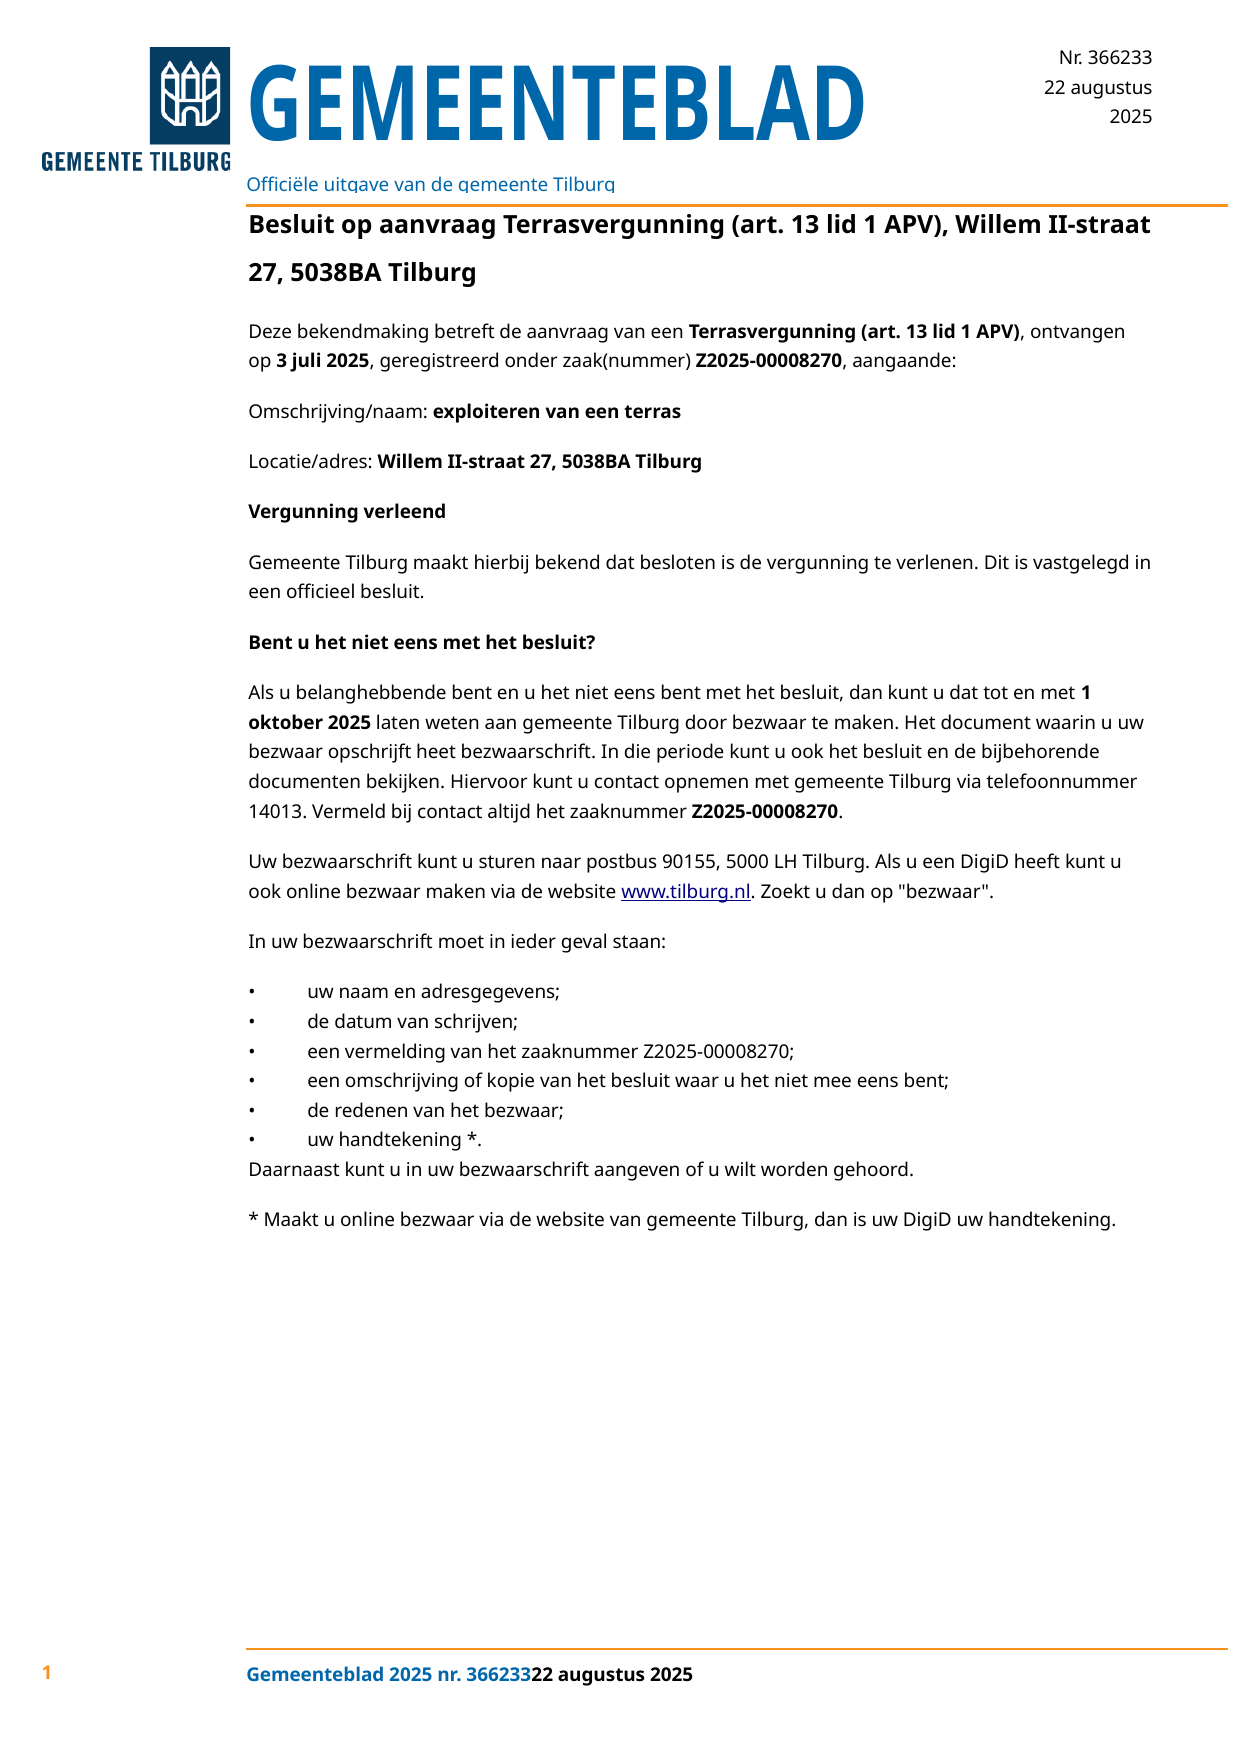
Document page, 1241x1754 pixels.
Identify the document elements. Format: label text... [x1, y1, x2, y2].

text Gemeente Tilburg maakt hierbij bekend dat besloten is de vergunning te verlenen. Dit is vastgelegd in een officieel besluit. [248, 549, 1152, 604]
list een vermelding van het zaaknummer Z2025-00008270; [248, 1038, 1152, 1064]
text * Maakt u online bezwaar via de website van gemeente Tilburg, dan is uw DigiD uw handtekening. [248, 1207, 1152, 1232]
text Als u belanghebbende bent en u het niet eens bent met het besluit, dan kunt u dat tot en met 1 oktober 2025 laten weten aan gemeente Tilburg door bezwaar te maken. Het document waarin u uw bezwaar opschrijft heet bezwaarschrift. In die periode kunt u ook het besluit en de bijbehorende documenten bekijken. Hiervoor kunt u contact opnemen met gemeente Tilburg via telefoonnummer 14013. Vermeld bij contact altijd het zaaknummer Z2025-00008270. [248, 679, 1152, 824]
text Locatie/adres: Willem II-straat 27, 5038BA Tilburg [248, 448, 1152, 474]
list een omschrijving of kopie van het besluit waar u het niet mee eens bent; [248, 1067, 1152, 1093]
list de datum van schrijven; [248, 1008, 1152, 1034]
list uw naam en adresgegevens; [248, 979, 1152, 1004]
text Uw bezwaarschrift kunt u sturen naar postbus 90155, 5000 LH Tilburg. Als u een DigiD heeft kunt u ook online bezwaar maken via de website www.tilburg.nl. Zoekt u dan op "bezwaar". [248, 848, 1152, 904]
text Bent u het niet eens met het besluit? [248, 629, 1152, 655]
text Deze bekendmaking betreft de aanvraag van een Terrasvergunning (art. 13 lid 1 APV), ontvangen op 3 juli 2025, geregistreerd onder zaak(nummer) Z2025-00008270, aangaande: [248, 318, 1152, 373]
text Omschrijving/naam: exploiteren van een terras [248, 398, 1152, 424]
text Vergunning verleend [248, 499, 1152, 524]
list de redenen van het bezwaar; [248, 1097, 1152, 1123]
text Daarnaast kunt u in uw bezwaarschrift aangeven of u wilt worden gehoord. [248, 1156, 1152, 1182]
picture [41, 47, 231, 172]
text In uw bezwaarschrift moet in ieder geval staan: [248, 928, 1152, 954]
list uw handtekening *. [248, 1127, 1152, 1152]
text Besluit op aanvraag Terrasvergunning (art. 13 lid 1 APV), Willem II-straat 27, 5038BA Tilburg [248, 207, 1152, 288]
